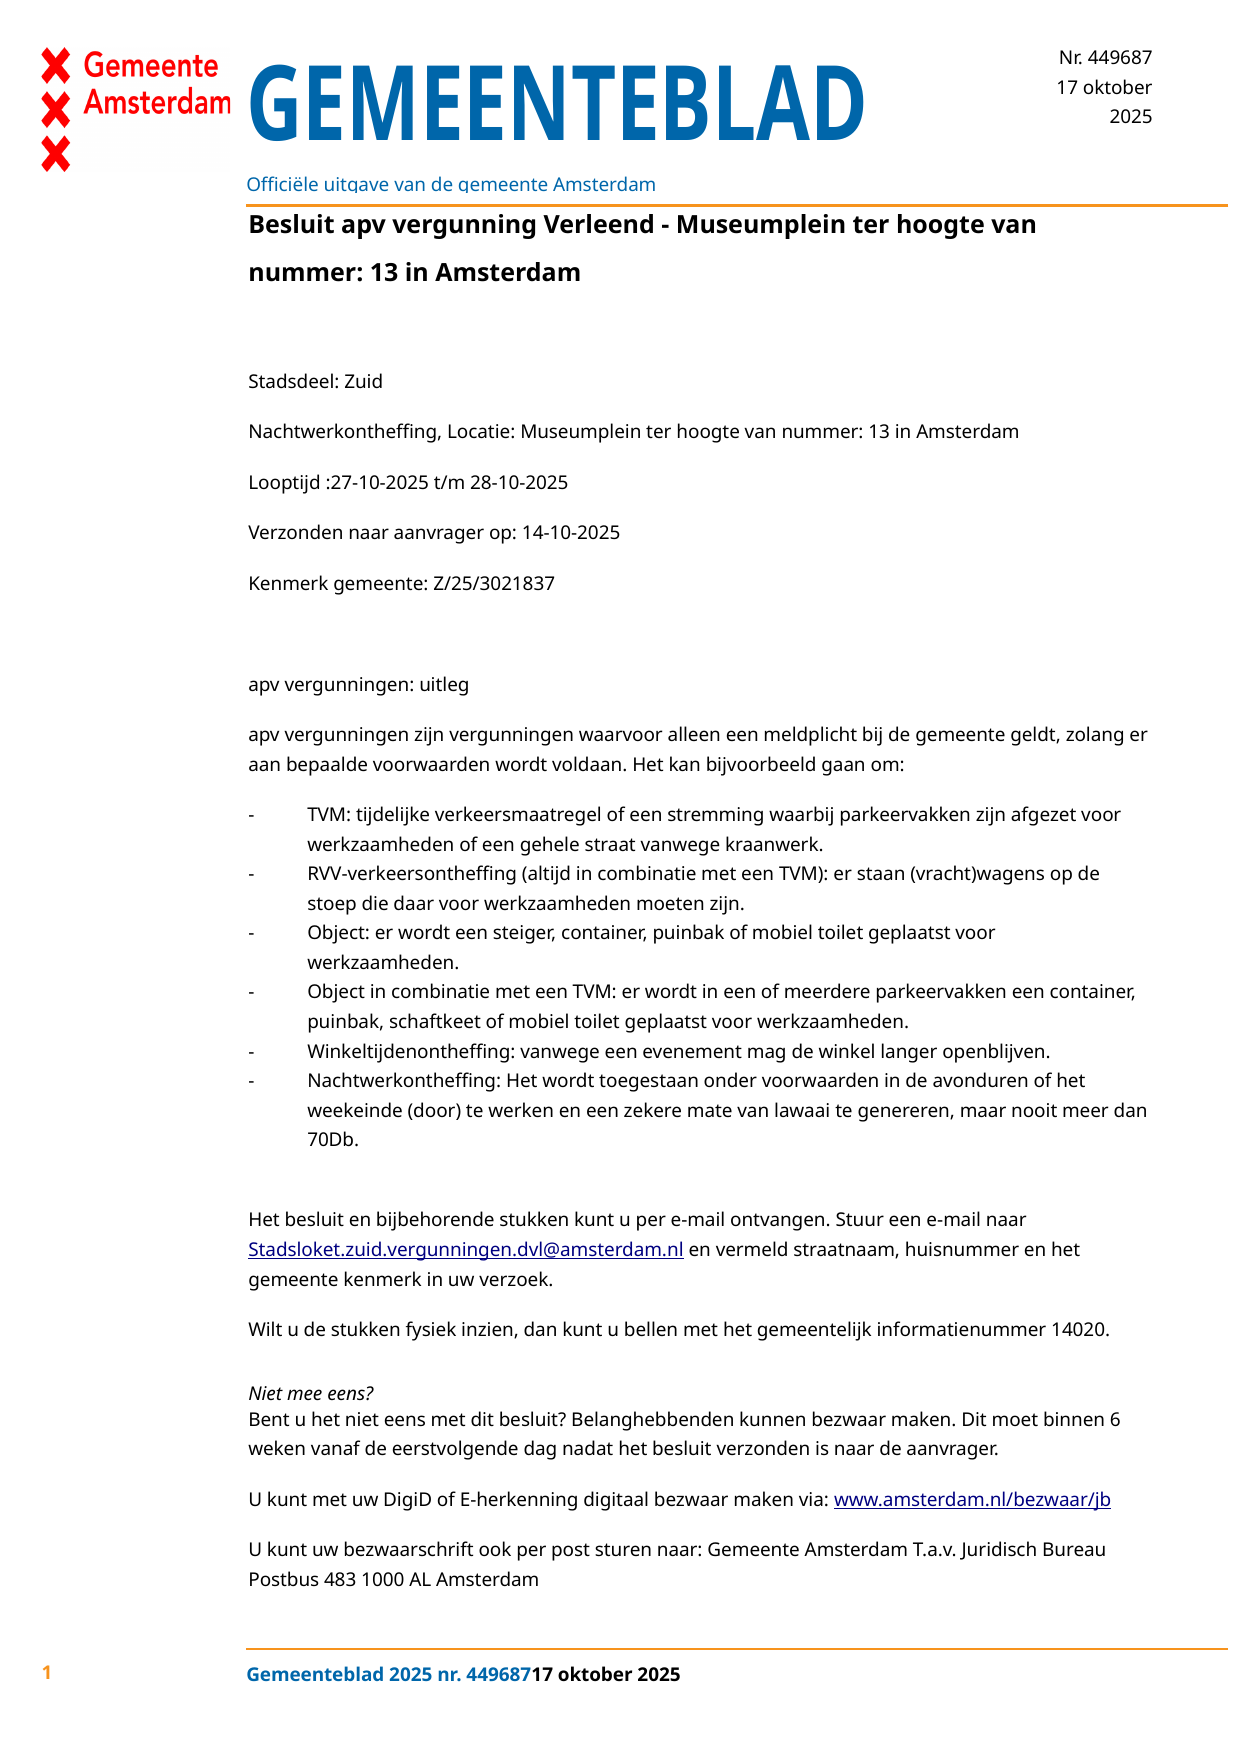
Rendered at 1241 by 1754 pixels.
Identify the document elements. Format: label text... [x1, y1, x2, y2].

list Object: er wordt een steiger, container, puinbak of mobiel toilet geplaatst voor werkzaamheden. [248, 919, 1152, 975]
text Nachtwerkontheffing, Locatie: Museumplein ter hoogte van nummer: 13 in Amsterdam [248, 419, 1152, 444]
text Stadsdeel: Zuid [248, 368, 1152, 394]
picture [41, 47, 231, 172]
list RVV-verkeersontheffing (altijd in combinatie met een TVM): er staan (vracht)wagens op de stoep die daar voor werkzaamheden moeten zijn. [248, 860, 1152, 916]
list Winkeltijdenontheffing: vanwege een evenement mag de winkel langer openblijven. [248, 1038, 1152, 1064]
text Besluit apv vergunning Verleend - Museumplein ter hoogte van nummer: 13 in Amsterdam [248, 207, 1152, 288]
text Niet mee eens? [248, 1380, 1152, 1406]
text Het besluit en bijbehorende stukken kunt u per e-mail ontvangen. Stuur een e-mail naar Stadsloket.zuid.vergunningen.dvl@amsterdam.nl en vermeld straatnaam, huisnummer en het gemeente kenmerk in uw verzoek. [248, 1207, 1152, 1292]
text apv vergunningen zijn vergunningen waarvoor alleen een meldplicht bij de gemeente geldt, zolang er aan bepaalde voorwaarden wordt voldaan. Het kan bijvoorbeeld gaan om: [248, 721, 1152, 777]
text Looptijd :27-10-2025 t/m 28-10-2025 [248, 469, 1152, 495]
text U kunt uw bezwaarschrift ook per post sturen naar: Gemeente Amsterdam T.a.v. Juridisch Bureau Postbus 483 1000 AL Amsterdam [248, 1536, 1152, 1592]
list TVM: tijdelijke verkeersmaatregel of een stremming waarbij parkeervakken zijn afgezet voor werkzaamheden of een gehele straat vanwege kraanwerk. [248, 801, 1152, 857]
text Verzonden naar aanvrager op: 14-10-2025 [248, 519, 1152, 545]
text Wilt u de stukken fysiek inzien, dan kunt u bellen met het gemeentelijk informatienummer 14020. [248, 1316, 1152, 1342]
text Bent u het niet eens met dit besluit? Belanghebbenden kunnen bezwaar maken. Dit moet binnen 6 weken vanaf de eerstvolgende dag nadat het besluit verzonden is naar de aanvrager. [248, 1406, 1152, 1461]
text Kenmerk gemeente: Z/25/3021837 [248, 570, 1152, 596]
list Object in combinatie met een TVM: er wordt in een of meerdere parkeervakken een container, puinbak, schaftkeet of mobiel toilet geplaatst voor werkzaamheden. [248, 979, 1152, 1034]
text U kunt met uw DigiD of E-herkenning digitaal bezwaar maken via: www.amsterdam.nl/bezwaar/jb [248, 1486, 1152, 1512]
text apv vergunningen: uitleg [248, 671, 1152, 697]
list Nachtwerkontheffing: Het wordt toegestaan onder voorwaarden in de avonduren of het weekeinde (door) te werken en een zekere mate van lawaai te genereren, maar nooit meer dan 70Db. [248, 1067, 1152, 1152]
